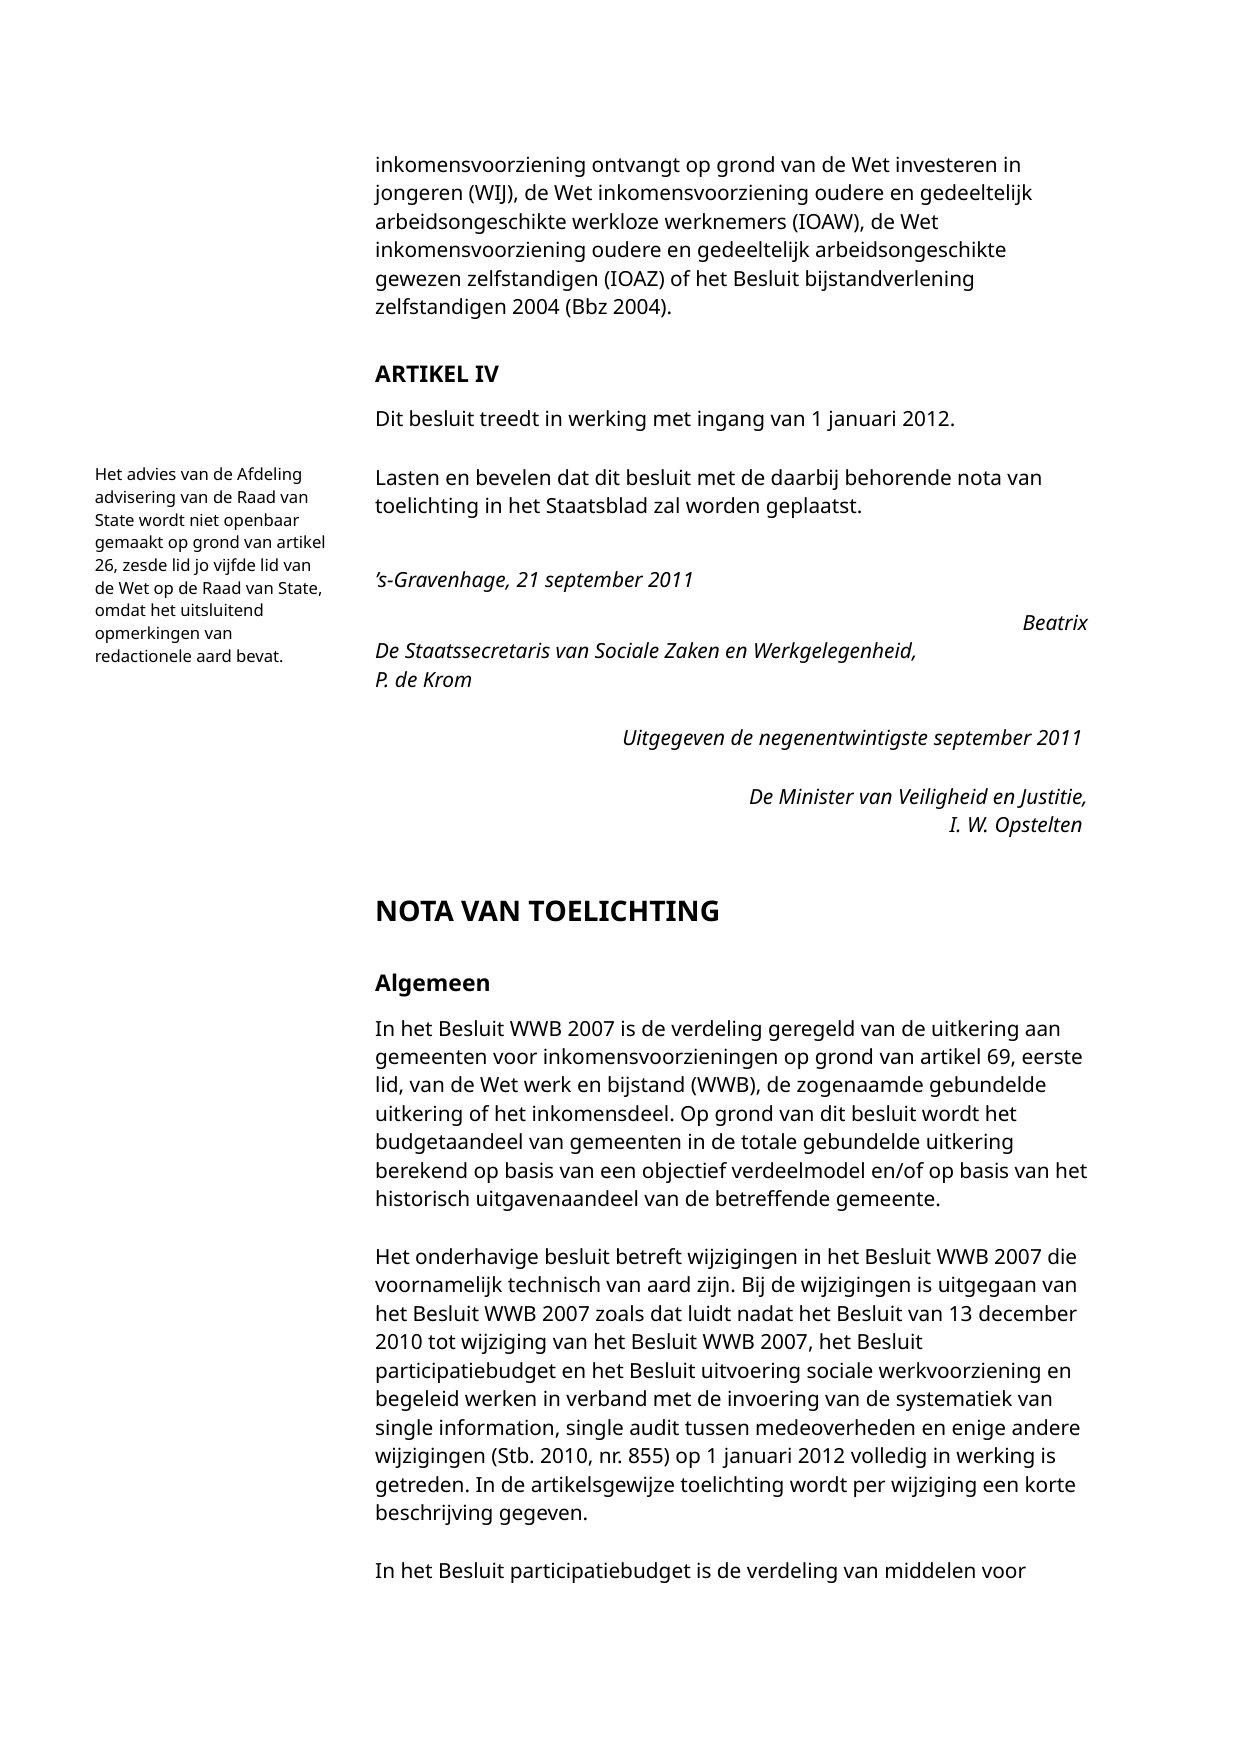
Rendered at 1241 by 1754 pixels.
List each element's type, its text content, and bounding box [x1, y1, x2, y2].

text I. W. Opstelten [375, 810, 1090, 839]
subtitle Algemeen [375, 967, 1090, 999]
text De Minister van Veiligheid en Justitie, [375, 782, 1090, 810]
text Dit besluit treedt in werking met ingang van 1 januari 2012. [375, 404, 1090, 433]
text In het Besluit participatiebudget is de verdeling van middelen voor [375, 1556, 1090, 1584]
text In het Besluit WWB 2007 is de verdeling geregeld van de uitkering aan gemeenten voor inkomensvoorzieningen op grond van artikel 69, eerste lid, van de Wet werk en bijstand (WWB), de zogenaamde gebundelde uitkering of het inkomensdeel. Op grond van dit besluit wordt het budgetaandeel van gemeenten in de totale gebundelde uitkering berekend op basis van een objectief verdeelmodel en/of op basis van het historisch uitgavenaandeel van de betreffende gemeente. [375, 1014, 1090, 1213]
text De Staatssecretaris van Sociale Zaken en Werkgelegenheid, [375, 637, 1090, 665]
text Het onderhavige besluit betreft wijzigingen in het Besluit WWB 2007 die voornamelijk technisch van aard zijn. Bij de wijzigingen is uitgegaan van het Besluit WWB 2007 zoals dat luidt nadat het Besluit van 13 december 2010 tot wijziging van het Besluit WWB 2007, het Besluit participatiebudget en het Besluit uitvoering sociale werkvoorziening en begeleid werken in verband met de invoering van de systematiek van single information, single audit tussen medeoverheden en enige andere wijzigingen (Stb. 2010, nr. 855) op 1 januari 2012 volledig in werking is getreden. In de artikelsgewijze toelichting wordt per wijziging een korte beschrijving gegeven. [375, 1242, 1090, 1527]
subtitle NOTA VAN TOELICHTING [375, 891, 1090, 930]
text Uitgegeven de negenentwintigste september 2011 [375, 723, 1090, 752]
text Beatrix [375, 608, 1090, 637]
text P. de Krom [375, 665, 1090, 693]
subtitle ARTIKEL IV [375, 358, 1090, 389]
text Lasten en bevelen dat dit besluit met de daarbij behorende nota van toelichting in het Staatsblad zal worden geplaatst. [375, 463, 1090, 520]
text ’s-Gravenhage, 21 september 2011 [375, 565, 1090, 593]
text Het advies van de Afdeling advisering van de Raad van State wordt niet openbaar gemaakt op grond van artikel 26, zesde lid jo vijfde lid van de Wet op de Raad van State, omdat het uitsluitend opmerkingen van redactionele aard bevat. [94, 463, 328, 667]
text inkomensvoorziening ontvangt op grond van de Wet investeren in jongeren (WIJ), de Wet inkomensvoorziening oudere en gedeeltelijk arbeidsongeschikte werkloze werknemers (IOAW), de Wet inkomensvoorziening oudere en gedeeltelijk arbeidsongeschikte gewezen zelfstandigen (IOAZ) of het Besluit bijstandverlening zelfstandigen 2004 (Bbz 2004). [375, 150, 1090, 321]
